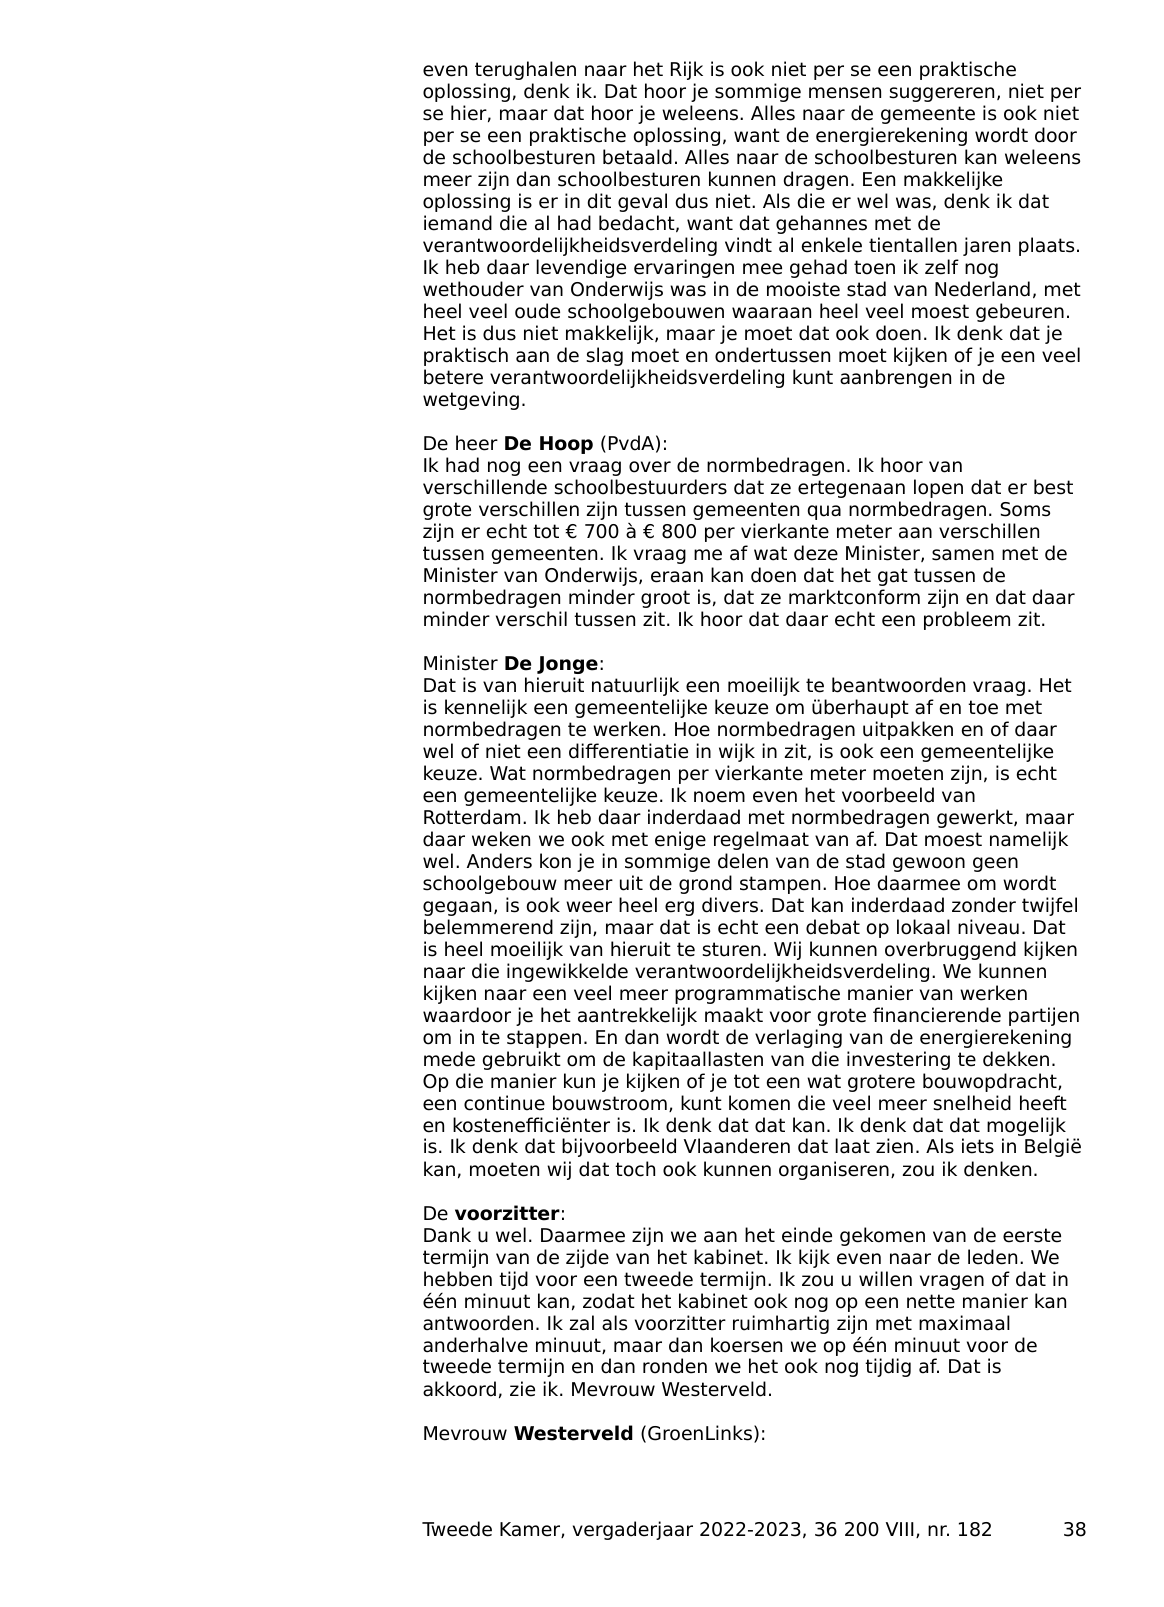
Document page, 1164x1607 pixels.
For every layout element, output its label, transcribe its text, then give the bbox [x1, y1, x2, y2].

text Dank u wel. Daarmee zijn we aan het einde gekomen van de eerste termijn van de zijde van het kabinet. Ik kijk even naar de leden. We hebben tijd voor een tweede termijn. Ik zou u willen vragen of dat in één minuut kan, zodat het kabinet ook nog op een nette manier kan antwoorden. Ik zal als voorzitter ruimhartig zijn met maximaal anderhalve minuut, maar dan koersen we op één minuut voor de tweede termijn en dan ronden we het ook nog tijdig af. Dat is akkoord, zie ik. Mevrouw Westerveld. [422, 1224, 1087, 1400]
text Ik had nog een vraag over de normbedragen. Ik hoor van verschillende schoolbestuurders dat ze ertegenaan lopen dat er best grote verschillen zijn tussen gemeenten qua normbedragen. Soms zijn er echt tot € 700 à € 800 per vierkante meter aan verschillen tussen gemeenten. Ik vraag me af wat deze Minister, samen met de Minister van Onderwijs, eraan kan doen dat het gat tussen de normbedragen minder groot is, dat ze marktconform zijn en dat daar minder verschil tussen zit. Ik hoor dat daar echt een probleem zit. [422, 455, 1087, 631]
text Minister De Jonge: [422, 653, 1087, 675]
text Mevrouw Westerveld (GroenLinks): [422, 1423, 1087, 1444]
text Dat is van hieruit natuurlijk een moeilijk te beantwoorden vraag. Het is kennelijk een gemeentelijke keuze om überhaupt af en toe met normbedragen te werken. Hoe normbedragen uitpakken en of daar wel of niet een differentiatie in wijk in zit, is ook een gemeentelijke keuze. Wat normbedragen per vierkante meter moeten zijn, is echt een gemeentelijke keuze. Ik noem even het voorbeeld van Rotterdam. Ik heb daar inderdaad met normbedragen gewerkt, maar daar weken we ook met enige regelmaat van af. Dat moest namelijk wel. Anders kon je in sommige delen van de stad gewoon geen schoolgebouw meer uit de grond stampen. Hoe daarmee om wordt gegaan, is ook weer heel erg divers. Dat kan inderdaad zonder twijfel belemmerend zijn, maar dat is echt een debat op lokaal niveau. Dat is heel moeilijk van hieruit te sturen. Wij kunnen overbruggend kijken naar die ingewikkelde verantwoordelijkheidsverdeling. We kunnen kijken naar een veel meer programmatische manier van werken waardoor je het aantrekkelijk maakt voor grote financierende partijen om in te stappen. En dan wordt de verlaging van de energierekening mede gebruikt om de kapitaallasten van die investering te dekken. Op die manier kun je kijken of je tot een wat grotere bouwopdracht, een continue bouwstroom, kunt komen die veel meer snelheid heeft en kostenefficiënter is. Ik denk dat dat kan. Ik denk dat dat mogelijk is. Ik denk dat bijvoorbeeld Vlaanderen dat laat zien. Als iets in België kan, moeten wij dat toch ook kunnen organiseren, zou ik denken. [422, 675, 1087, 1180]
text even terughalen naar het Rijk is ook niet per se een praktische oplossing, denk ik. Dat hoor je sommige mensen suggereren, niet per se hier, maar dat hoor je weleens. Alles naar de gemeente is ook niet per se een praktische oplossing, want de energierekening wordt door de schoolbesturen betaald. Alles naar de schoolbesturen kan weleens meer zijn dan schoolbesturen kunnen dragen. Een makkelijke oplossing is er in dit geval dus niet. Als die er wel was, denk ik dat iemand die al had bedacht, want dat gehannes met de verantwoordelijkheidsverdeling vindt al enkele tientallen jaren plaats. Ik heb daar levendige ervaringen mee gehad toen ik zelf nog wethouder van Onderwijs was in de mooiste stad van Nederland, met heel veel oude schoolgebouwen waaraan heel veel moest gebeuren. Het is dus niet makkelijk, maar je moet dat ook doen. Ik denk dat je praktisch aan de slag moet en ondertussen moet kijken of je een veel betere verantwoordelijkheidsverdeling kunt aanbrengen in de wetgeving. [422, 59, 1087, 411]
text De voorzitter: [422, 1203, 1087, 1224]
text De heer De Hoop (PvdA): [422, 433, 1087, 455]
